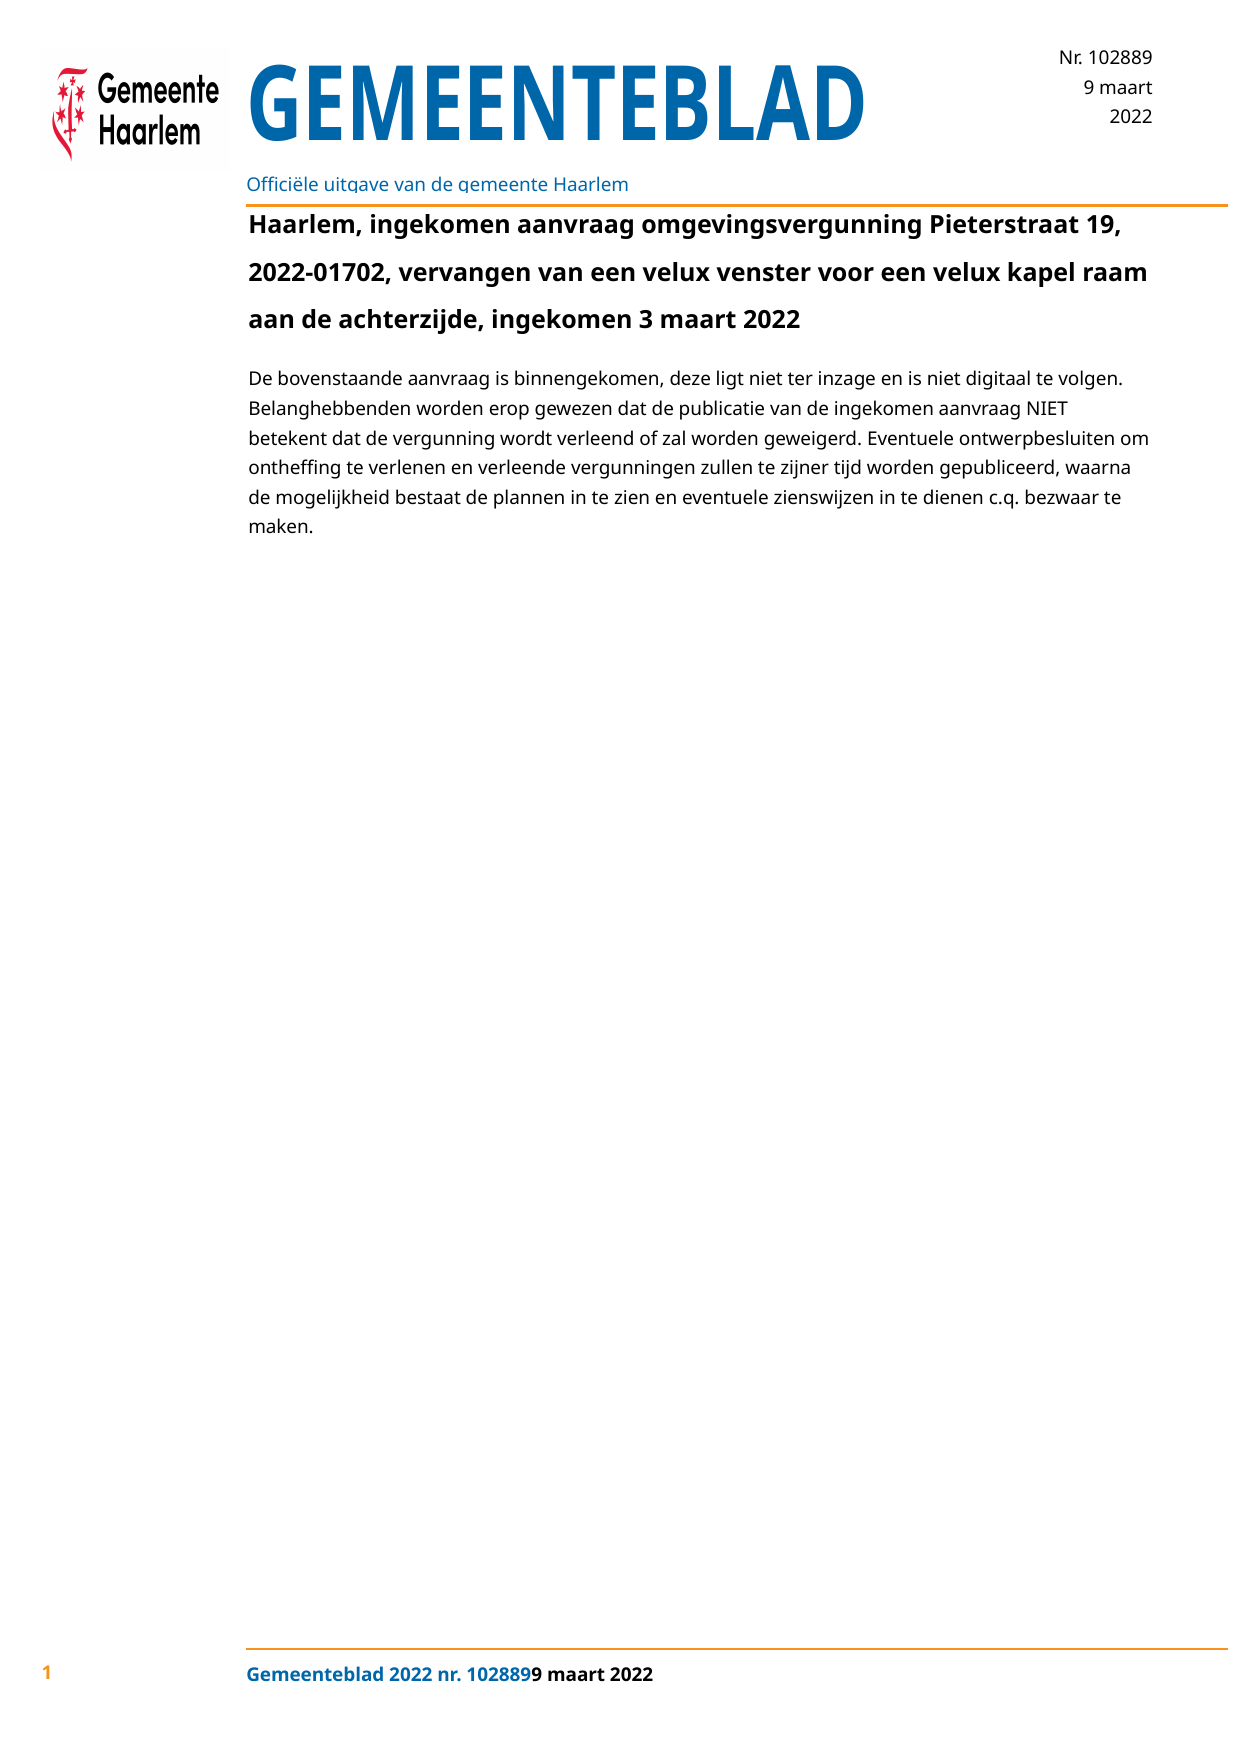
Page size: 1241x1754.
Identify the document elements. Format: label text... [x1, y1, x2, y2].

picture [41, 47, 231, 172]
text De bovenstaande aanvraag is binnengekomen, deze ligt niet ter inzage en is niet digitaal te volgen. Belanghebbenden worden erop gewezen dat de publicatie van de ingekomen aanvraag NIET betekent dat de vergunning wordt verleend of zal worden geweigerd. Eventuele ontwerpbesluiten om ontheffing te verlenen en verleende vergunningen zullen te zijner tijd worden gepubliceerd, waarna de mogelijkheid bestaat de plannen in te zien en eventuele zienswijzen in te dienen c.q. bezwaar te maken. [248, 366, 1152, 539]
text Haarlem, ingekomen aanvraag omgevingsvergunning Pieterstraat 19, 2022-01702, vervangen van een velux venster voor een velux kapel raam aan de achterzijde, ingekomen 3 maart 2022 [248, 207, 1152, 336]
